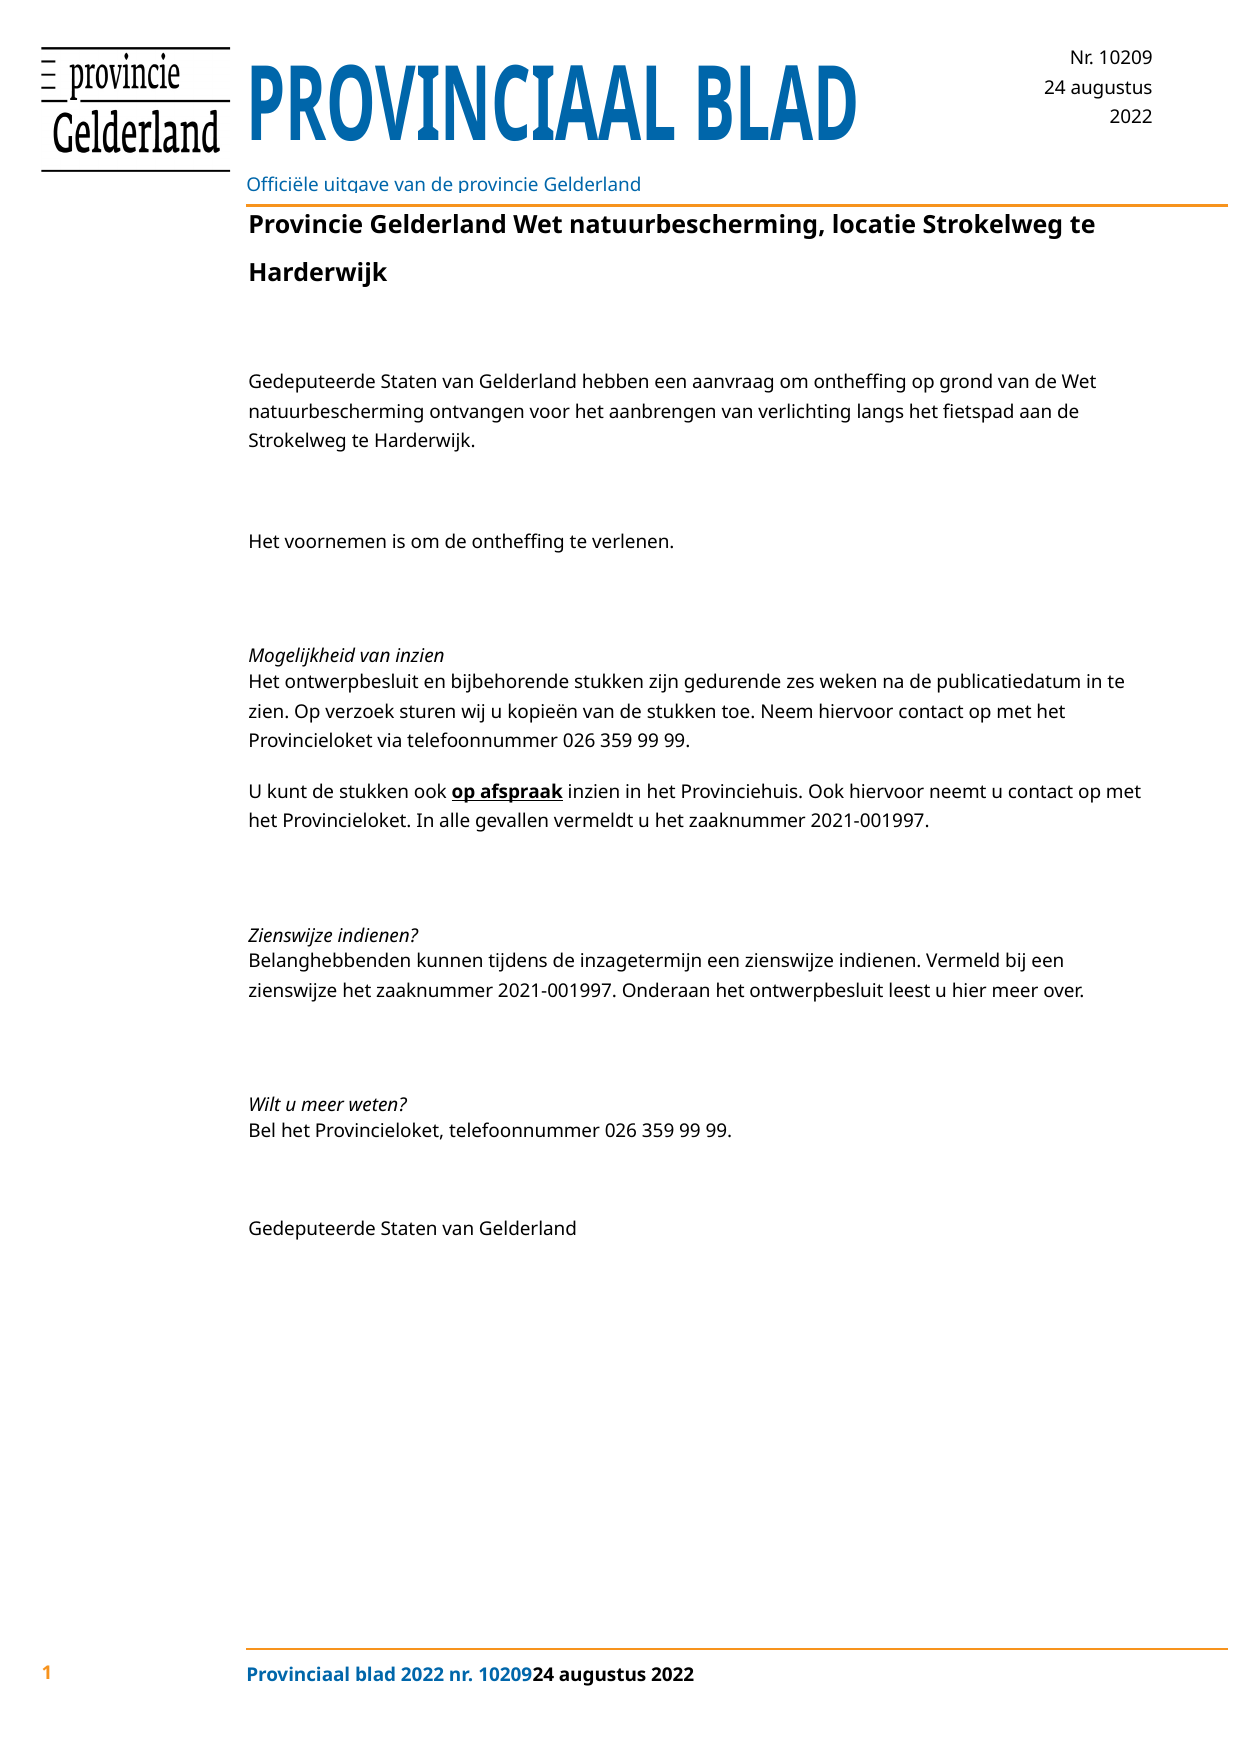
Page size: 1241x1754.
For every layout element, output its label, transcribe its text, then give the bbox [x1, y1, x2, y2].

text Mogelijkheid van inzien [248, 643, 1152, 668]
text Het ontwerpbesluit en bijbehorende stukken zijn gedurende zes weken na de publicatiedatum in te zien. Op verzoek sturen wij u kopieën van de stukken toe. Neem hiervoor contact op met het Provincieloket via telefoonnummer 026 359 99 99. [248, 668, 1152, 753]
picture [41, 47, 231, 172]
text Het voornemen is om de ontheffing te verlenen. [248, 528, 1152, 554]
text Gedeputeerde Staten van Gelderland hebben een aanvraag om ontheffing op grond van de Wet natuurbescherming ontvangen voor het aanbrengen van verlichting langs het fietspad aan de Strokelweg te Harderwijk. [248, 368, 1152, 453]
text Gedeputeerde Staten van Gelderland [248, 1216, 1152, 1241]
text Belanghebbenden kunnen tijdens de inzagetermijn een zienswijze indienen. Vermeld bij een zienswijze het zaaknummer 2021-001997. Onderaan het ontwerpbesluit leest u hier meer over. [248, 948, 1152, 1003]
text Bel het Provincieloket, telefoonnummer 026 359 99 99. [248, 1117, 1152, 1143]
text Zienswijze indienen? [248, 922, 1152, 948]
text U kunt de stukken ook op afspraak inzien in het Provinciehuis. Ook hiervoor neemt u contact op met het Provincieloket. In alle gevallen vermeldt u het zaaknummer 2021-001997. [248, 778, 1152, 833]
text Wilt u meer weten? [248, 1092, 1152, 1117]
text Provincie Gelderland Wet natuurbescherming, locatie Strokelweg te Harderwijk [248, 207, 1152, 288]
